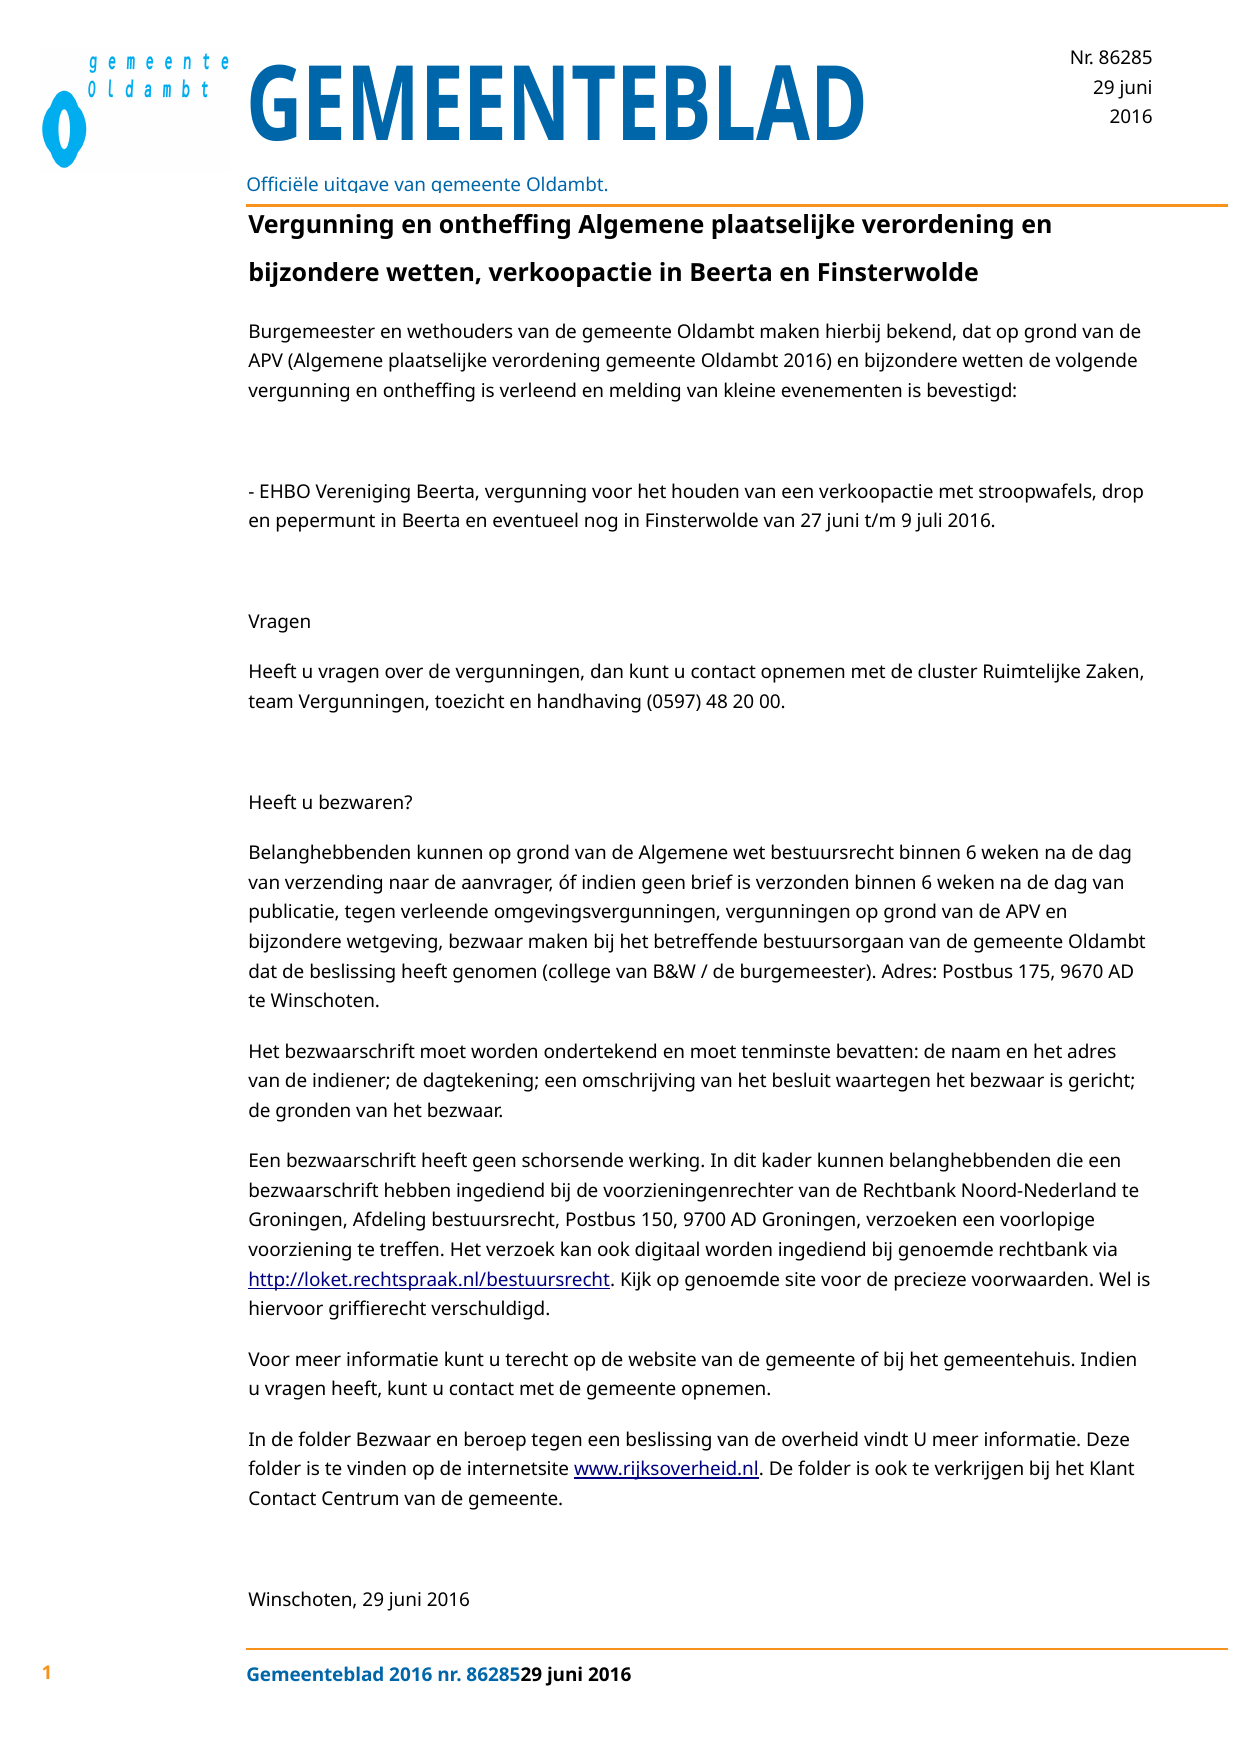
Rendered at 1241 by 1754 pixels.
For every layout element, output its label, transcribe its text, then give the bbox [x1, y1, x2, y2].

text Belanghebbenden kunnen op grond van de Algemene wet bestuursrecht binnen 6 weken na de dag van verzending naar de aanvrager, óf indien geen brief is verzonden binnen 6 weken na de dag van publicatie, tegen verleende omgevingsvergunningen, vergunningen op grond van de APV en bijzondere wetgeving, bezwaar maken bij het betreffende bestuursorgaan van de gemeente Oldambt dat de beslissing heeft genomen (college van B&W / de burgemeester). Adres: Postbus 175, 9670 AD te Winschoten. [248, 839, 1152, 1013]
text Vergunning en ontheffing Algemene plaatselijke verordening en bijzondere wetten, verkoopactie in Beerta en Finsterwolde [248, 207, 1152, 288]
text Het bezwaarschrift moet worden ondertekend en moet tenminste bevatten: de naam en het adres van de indiener; de dagtekening; een omschrijving van het besluit waartegen het bezwaar is gericht; de gronden van het bezwaar. [248, 1038, 1152, 1123]
text Winschoten, 29 juni 2016 [248, 1586, 1152, 1612]
text Heeft u vragen over de vergunningen, dan kunt u contact opnemen met de cluster Ruimtelijke Zaken, team Vergunningen, toezicht en handhaving (0597) 48 20 00. [248, 659, 1152, 714]
text Voor meer informatie kunt u terecht op de website van de gemeente of bij het gemeentehuis. Indien u vragen heeft, kunt u contact met de gemeente opnemen. [248, 1346, 1152, 1401]
text Heeft u bezwaren? [248, 789, 1152, 815]
picture [41, 47, 231, 172]
text In de folder Bezwaar en beroep tegen een beslissing van de overheid vindt U meer informatie. Deze folder is te vinden op de internetsite www.rijksoverheid.nl. De folder is ook te verkrijgen bij het Klant Contact Centrum van de gemeente. [248, 1426, 1152, 1511]
text - EHBO Vereniging Beerta, vergunning voor het houden van een verkoopactie met stroopwafels, drop en pepermunt in Beerta en eventueel nog in Finsterwolde van 27 juni t/m 9 juli 2016. [248, 478, 1152, 533]
text Een bezwaarschrift heeft geen schorsende werking. In dit kader kunnen belanghebbenden die een bezwaarschrift hebben ingediend bij de voorzieningenrechter van de Rechtbank Noord-Nederland te Groningen, Afdeling bestuursrecht, Postbus 150, 9700 AD Groningen, verzoeken een voorlopige voorziening te treffen. Het verzoek kan ook digitaal worden ingediend bij genoemde rechtbank via http://loket.rechtspraak.nl/bestuursrecht. Kijk op genoemde site voor de precieze voorwaarden. Wel is hiervoor griffierecht verschuldigd. [248, 1147, 1152, 1321]
text Burgemeester en wethouders van de gemeente Oldambt maken hierbij bekend, dat op grond van de APV (Algemene plaatselijke verordening gemeente Oldambt 2016) en bijzondere wetten de volgende vergunning en ontheffing is verleend en melding van kleine evenementen is bevestigd: [248, 318, 1152, 403]
text Vragen [248, 608, 1152, 634]
